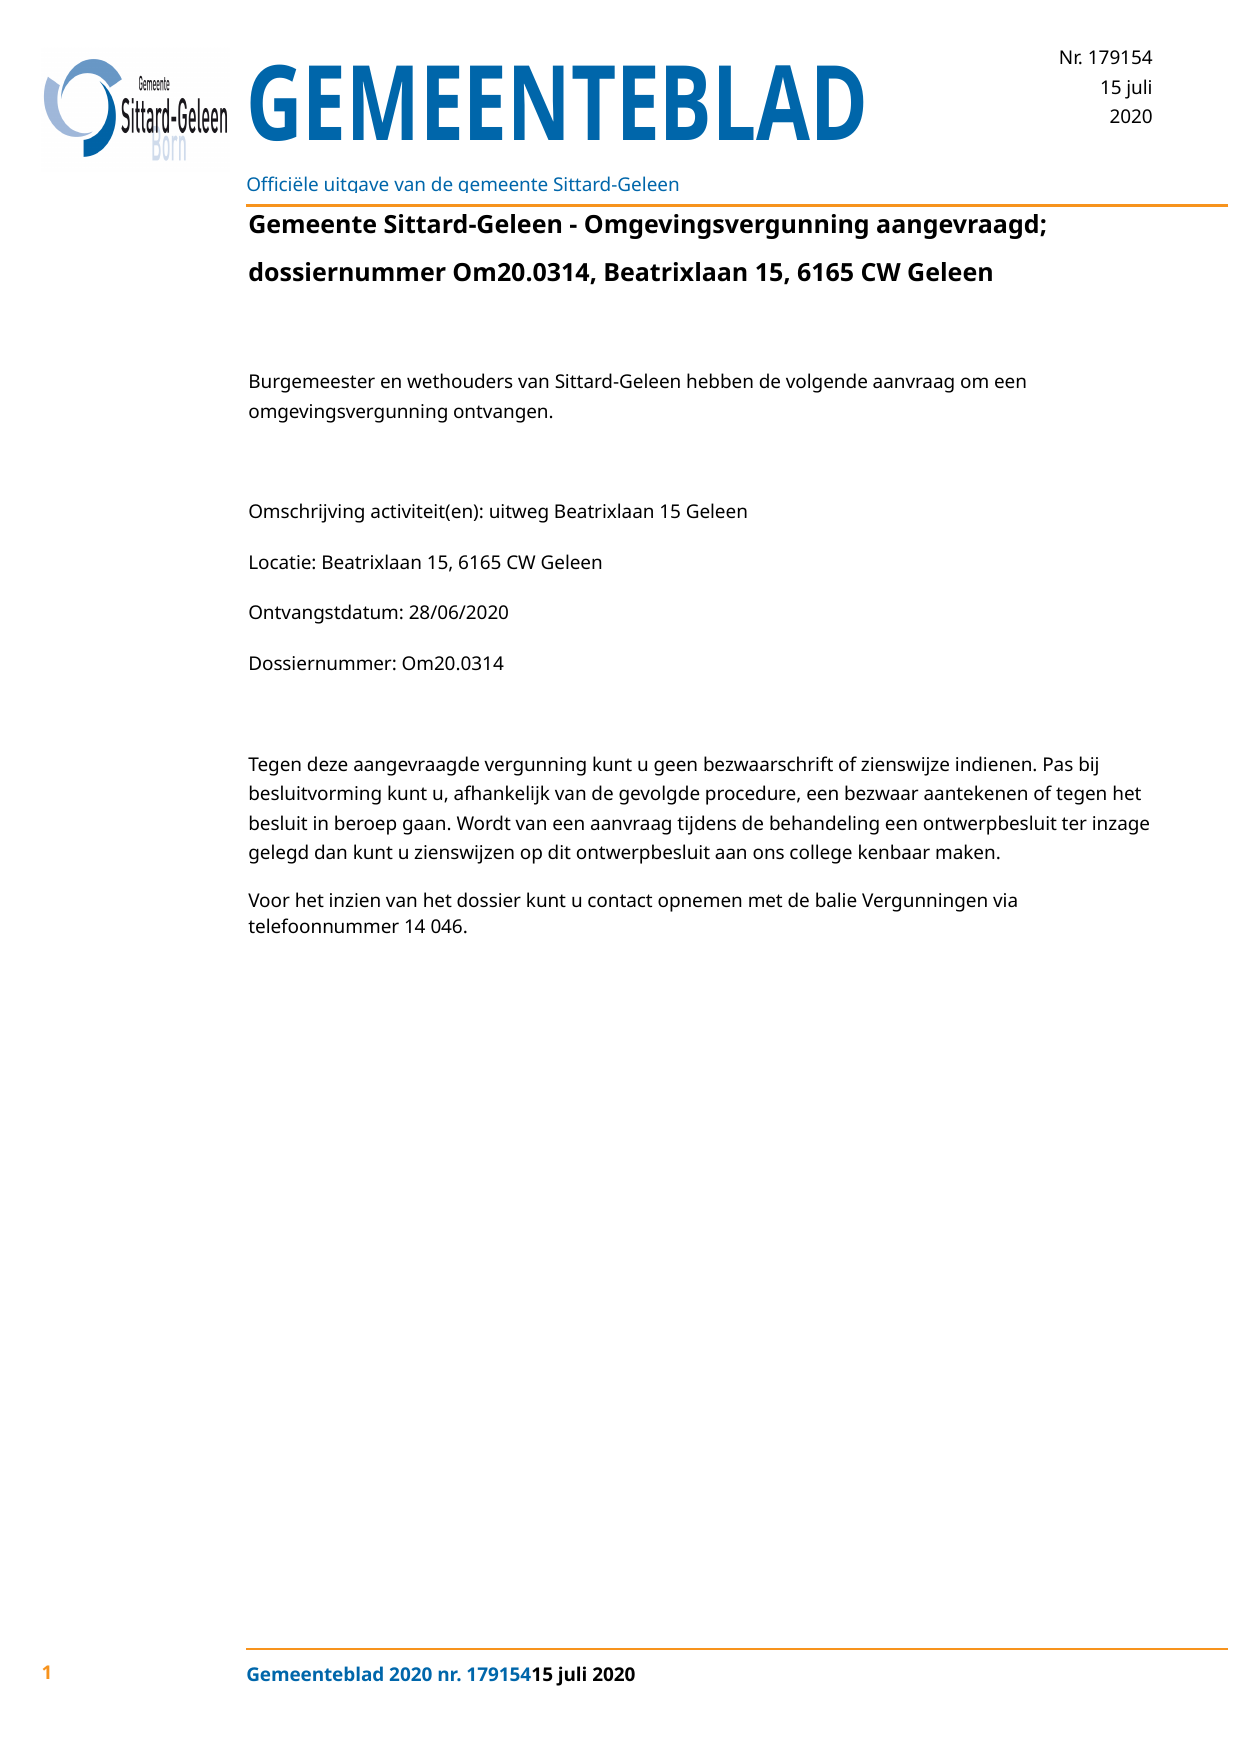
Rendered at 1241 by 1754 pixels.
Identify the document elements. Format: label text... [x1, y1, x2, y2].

text Voor het inzien van het dossier kunt u contact opnemen met de balie Vergunningen via telefoonnummer 14 046. [248, 887, 1152, 939]
text Burgemeester en wethouders van Sittard-Geleen hebben de volgende aanvraag om een omgevingsvergunning ontvangen. [248, 368, 1152, 424]
text Omschrijving activiteit(en): uitweg Beatrixlaan 15 Geleen [248, 499, 1152, 524]
text Dossiernummer: Om20.0314 [248, 650, 1152, 676]
text Gemeente Sittard-Geleen - Omgevingsvergunning aangevraagd; dossiernummer Om20.0314, Beatrixlaan 15, 6165 CW Geleen [248, 207, 1152, 288]
text Tegen deze aangevraagde vergunning kunt u geen bezwaarschrift of zienswijze indienen. Pas bij besluitvorming kunt u, afhankelijk van de gevolgde procedure, een bezwaar aantekenen of tegen het besluit in beroep gaan. Wordt van een aanvraag tijdens de behandeling een ontwerpbesluit ter inzage gelegd dan kunt u zienswijzen op dit ontwerpbesluit aan ons college kenbaar maken. [248, 751, 1152, 865]
picture [41, 47, 231, 172]
text Ontvangstdatum: 28/06/2020 [248, 599, 1152, 625]
text Locatie: Beatrixlaan 15, 6165 CW Geleen [248, 549, 1152, 575]
